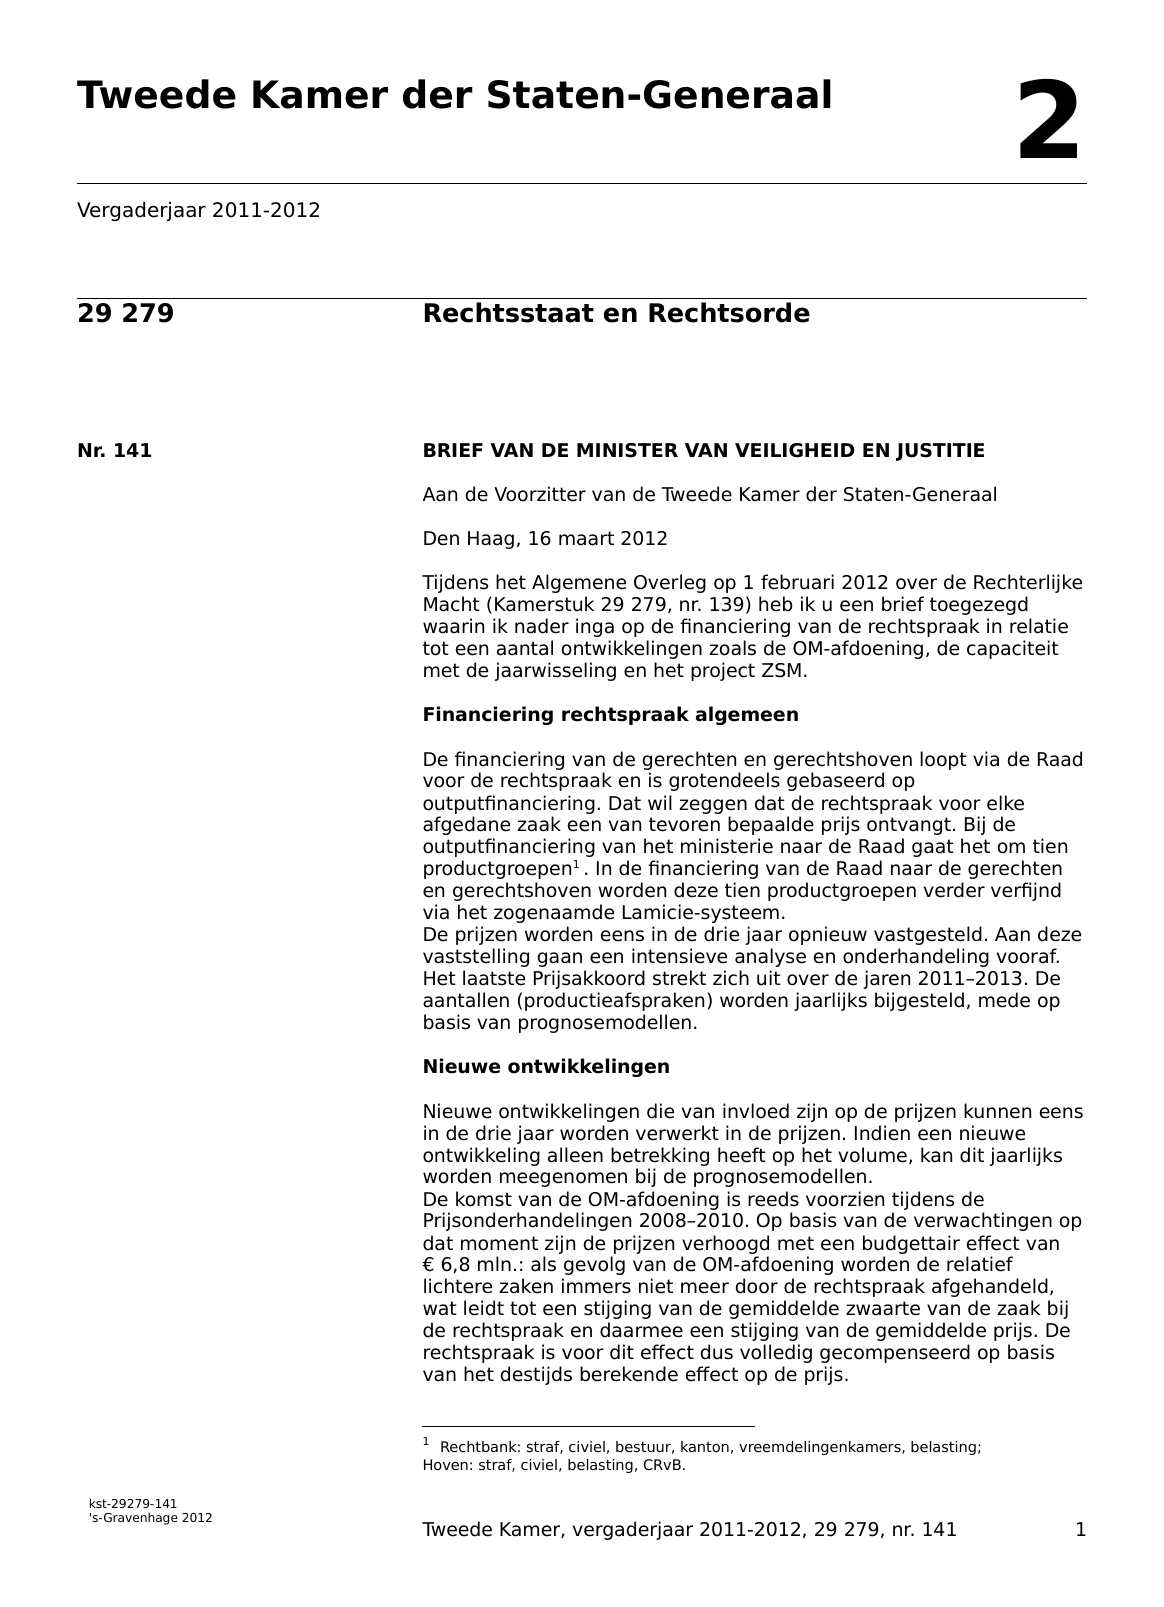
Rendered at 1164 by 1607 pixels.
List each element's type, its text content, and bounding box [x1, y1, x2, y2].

text Rechtbank: straf, civiel, bestuur, kanton, vreemdelingenkamers, belasting; [422, 1435, 1087, 1457]
table_header Tweede Kamer der Staten-Generaal [77, 59, 886, 183]
subtitle Nr. 141 BRIEF VAN DE MINISTER VAN VEILIGHEID EN JUSTITIE [77, 440, 1087, 462]
subtitle Financiering rechtspraak algemeen [422, 704, 1087, 726]
subtitle Nieuwe ontwikkelingen [422, 1056, 1087, 1078]
text 's-Gravenhage 2012 [88, 1511, 323, 1525]
text Den Haag, 16 maart 2012 [422, 528, 1087, 550]
text Aan de Voorzitter van de Tweede Kamer der Staten-Generaal [422, 484, 1087, 506]
text De prijzen worden eens in de drie jaar opnieuw vastgesteld. Aan deze vaststelling gaan een intensieve analyse en onderhandeling vooraf. Het laatste Prijsakkoord strekt zich uit over de jaren 2011–2013. De aantallen (productieafspraken) worden jaarlijks bijgesteld, mede op basis van prognosemodellen. [422, 924, 1087, 1034]
text Hoven: straf, civiel, belasting, CRvB. [422, 1457, 1087, 1474]
text kst-29279-141 [88, 1497, 323, 1511]
table_cell Vergaderjaar 2011-2012 [77, 184, 1087, 298]
table_header 2 [886, 59, 1087, 183]
text De komst van de OM-afdoening is reeds voorzien tijdens de Prijsonderhandelingen 2008–2010. Op basis van de verwachtingen op dat moment zijn de prijzen verhoogd met een budgettair effect van € 6,8 mln.: als gevolg van de OM-afdoening worden de relatief lichtere zaken immers niet meer door de rechtspraak afgehandeld, wat leidt tot een stijging van de gemiddelde zwaarte van de zaak bij de rechtspraak en daarmee een stijging van de gemiddelde prijs. De rechtspraak is voor dit effect dus volledig gecompenseerd op basis van het destijds berekende effect op de prijs. [422, 1188, 1087, 1386]
text De financiering van de gerechten en gerechtshoven loopt via de Raad voor de rechtspraak en is grotendeels gebaseerd op outputfinanciering. Dat wil zeggen dat de rechtspraak voor elke afgedane zaak een van tevoren bepaalde prijs ontvangt. Bij de outputfinanciering van het ministerie naar de Raad gaat het om tien productgroepen. In de financiering van de Raad naar de gerechten en gerechtshoven worden deze tien productgroepen verder verfijnd via het zogenaamde Lamicie-systeem. [422, 748, 1087, 924]
subtitle 29 279 Rechtsstaat en Rechtsorde [77, 299, 1087, 329]
text Nieuwe ontwikkelingen die van invloed zijn op de prijzen kunnen eens in de drie jaar worden verwerkt in de prijzen. Indien een nieuwe ontwikkeling alleen betrekking heeft op het volume, kan dit jaarlijks worden meegenomen bij de prognosemodellen. [422, 1101, 1087, 1188]
text Tijdens het Algemene Overleg op 1 februari 2012 over de Rechterlijke Macht (Kamerstuk 29 279, nr. 139) heb ik u een brief toegezegd waarin ik nader inga op de financiering van de rechtspraak in relatie tot een aantal ontwikkelingen zoals de OM-afdoening, de capaciteit met de jaarwisseling en het project ZSM. [422, 572, 1087, 682]
